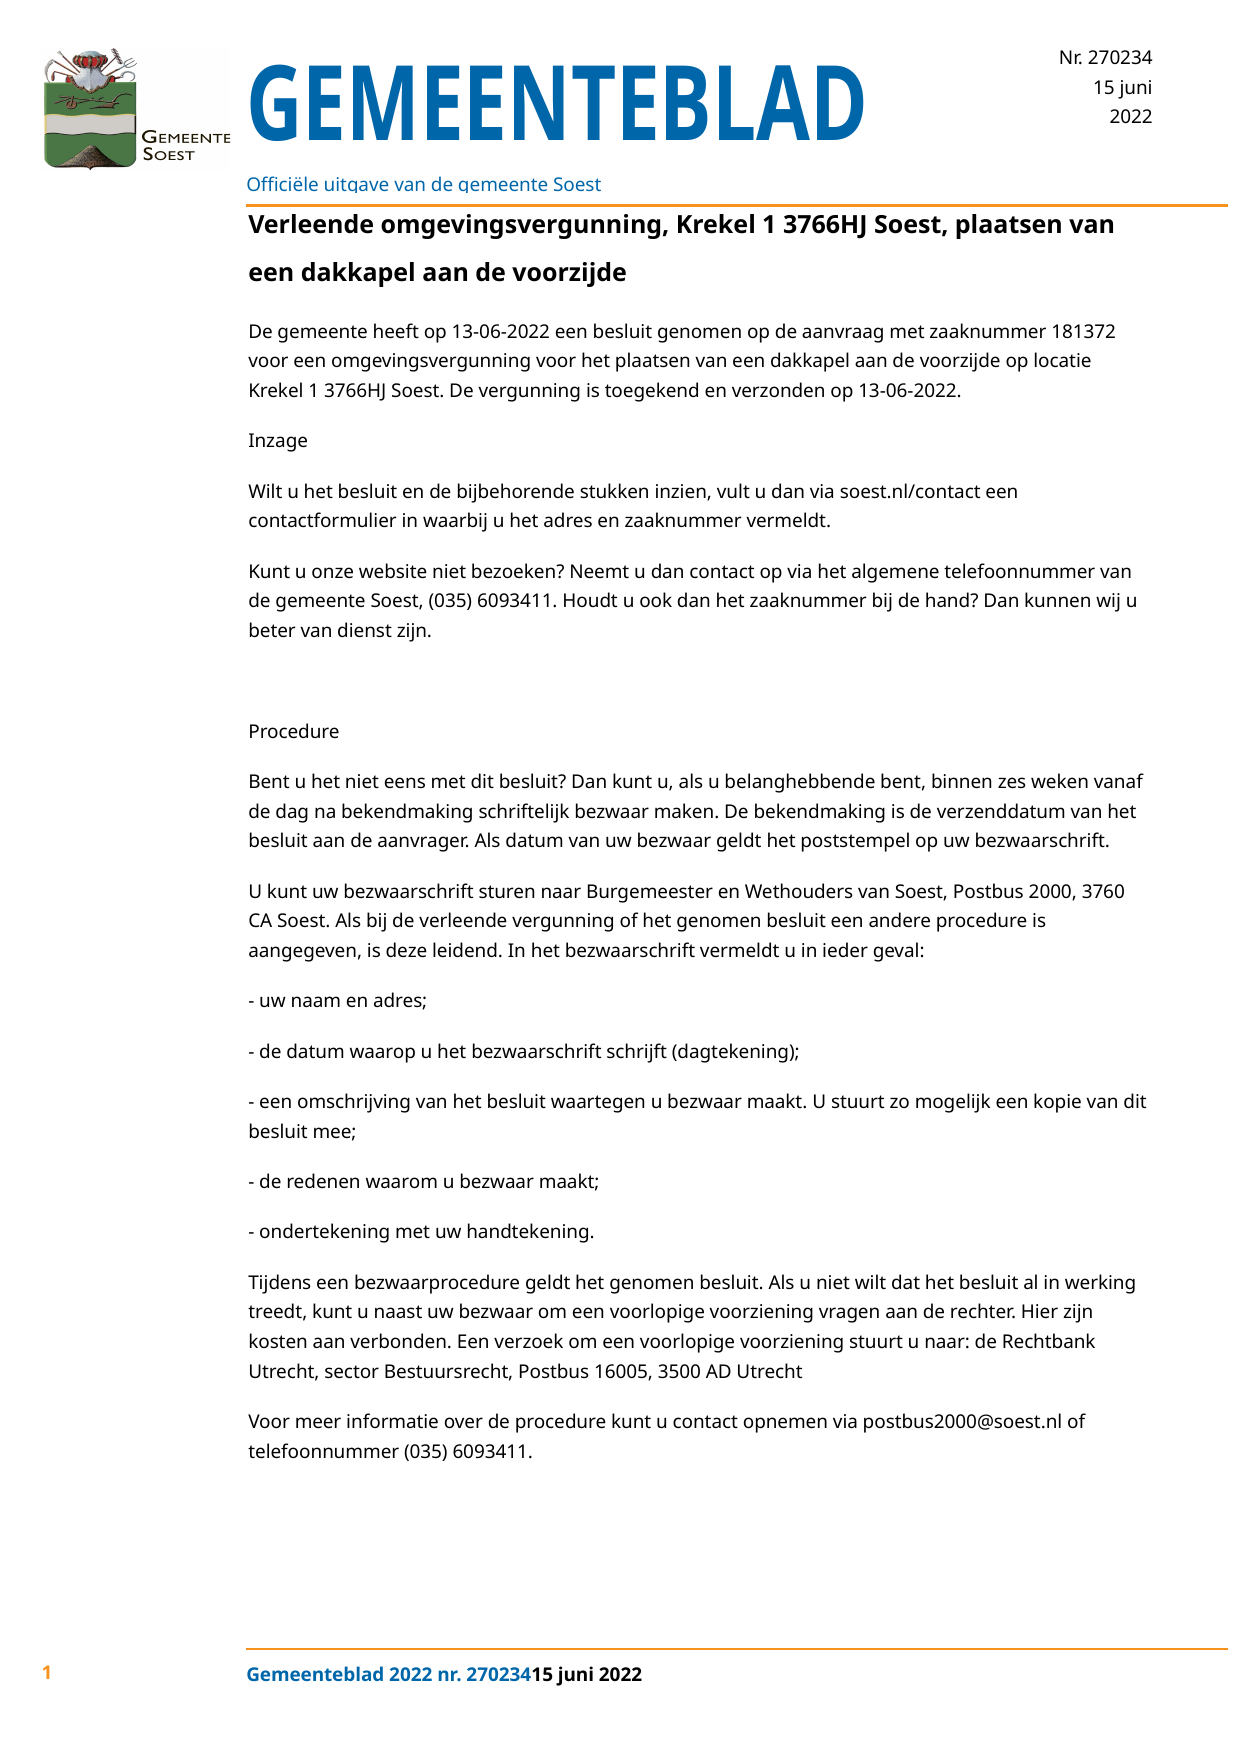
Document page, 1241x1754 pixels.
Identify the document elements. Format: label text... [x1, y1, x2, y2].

text Tijdens een bezwaarprocedure geldt het genomen besluit. Als u niet wilt dat het besluit al in werking treedt, kunt u naast uw bezwaar om een voorlopige voorziening vragen aan de rechter. Hier zijn kosten aan verbonden. Een verzoek om een voorlopige voorziening stuurt u naar: de Rechtbank Utrecht, sector Bestuursrecht, Postbus 16005, 3500 AD Utrecht [248, 1269, 1152, 1384]
text - uw naam en adres; [248, 987, 1152, 1013]
text Bent u het niet eens met dit besluit? Dan kunt u, als u belanghebbende bent, binnen zes weken vanaf de dag na bekendmaking schriftelijk bezwaar maken. De bekendmaking is de verzenddatum van het besluit aan de aanvrager. Als datum van uw bezwaar geldt het poststempel op uw bezwaarschrift. [248, 768, 1152, 853]
text Wilt u het besluit en de bijbehorende stukken inzien, vult u dan via soest.nl/contact een contactformulier in waarbij u het adres en zaaknummer vermeldt. [248, 478, 1152, 533]
text - ondertekening met uw handtekening. [248, 1219, 1152, 1244]
text Verleende omgevingsvergunning, Krekel 1 3766HJ Soest, plaatsen van een dakkapel aan de voorzijde [248, 207, 1152, 288]
text Voor meer informatie over de procedure kunt u contact opnemen via postbus2000@soest.nl of telefoonnummer (035) 6093411. [248, 1408, 1152, 1464]
picture [41, 47, 231, 172]
text - de redenen waarom u bezwaar maakt; [248, 1168, 1152, 1194]
text - een omschrijving van het besluit waartegen u bezwaar maakt. U stuurt zo mogelijk een kopie van dit besluit mee; [248, 1088, 1152, 1144]
text Inzage [248, 427, 1152, 453]
text Kunt u onze website niet bezoeken? Neemt u dan contact op via het algemene telefoonnummer van de gemeente Soest, (035) 6093411. Houdt u ook dan het zaaknummer bij de hand? Dan kunnen wij u beter van dienst zijn. [248, 558, 1152, 643]
text Procedure [248, 718, 1152, 744]
text - de datum waarop u het bezwaarschrift schrijft (dagtekening); [248, 1038, 1152, 1064]
text U kunt uw bezwaarschrift sturen naar Burgemeester en Wethouders van Soest, Postbus 2000, 3760 CA Soest. Als bij de verleende vergunning of het genomen besluit een andere procedure is aangegeven, is deze leidend. In het bezwaarschrift vermeldt u in ieder geval: [248, 878, 1152, 963]
text De gemeente heeft op 13-06-2022 een besluit genomen op de aanvraag met zaaknummer 181372 voor een omgevingsvergunning voor het plaatsen van een dakkapel aan de voorzijde op locatie Krekel 1 3766HJ Soest. De vergunning is toegekend en verzonden op 13-06-2022. [248, 318, 1152, 403]
